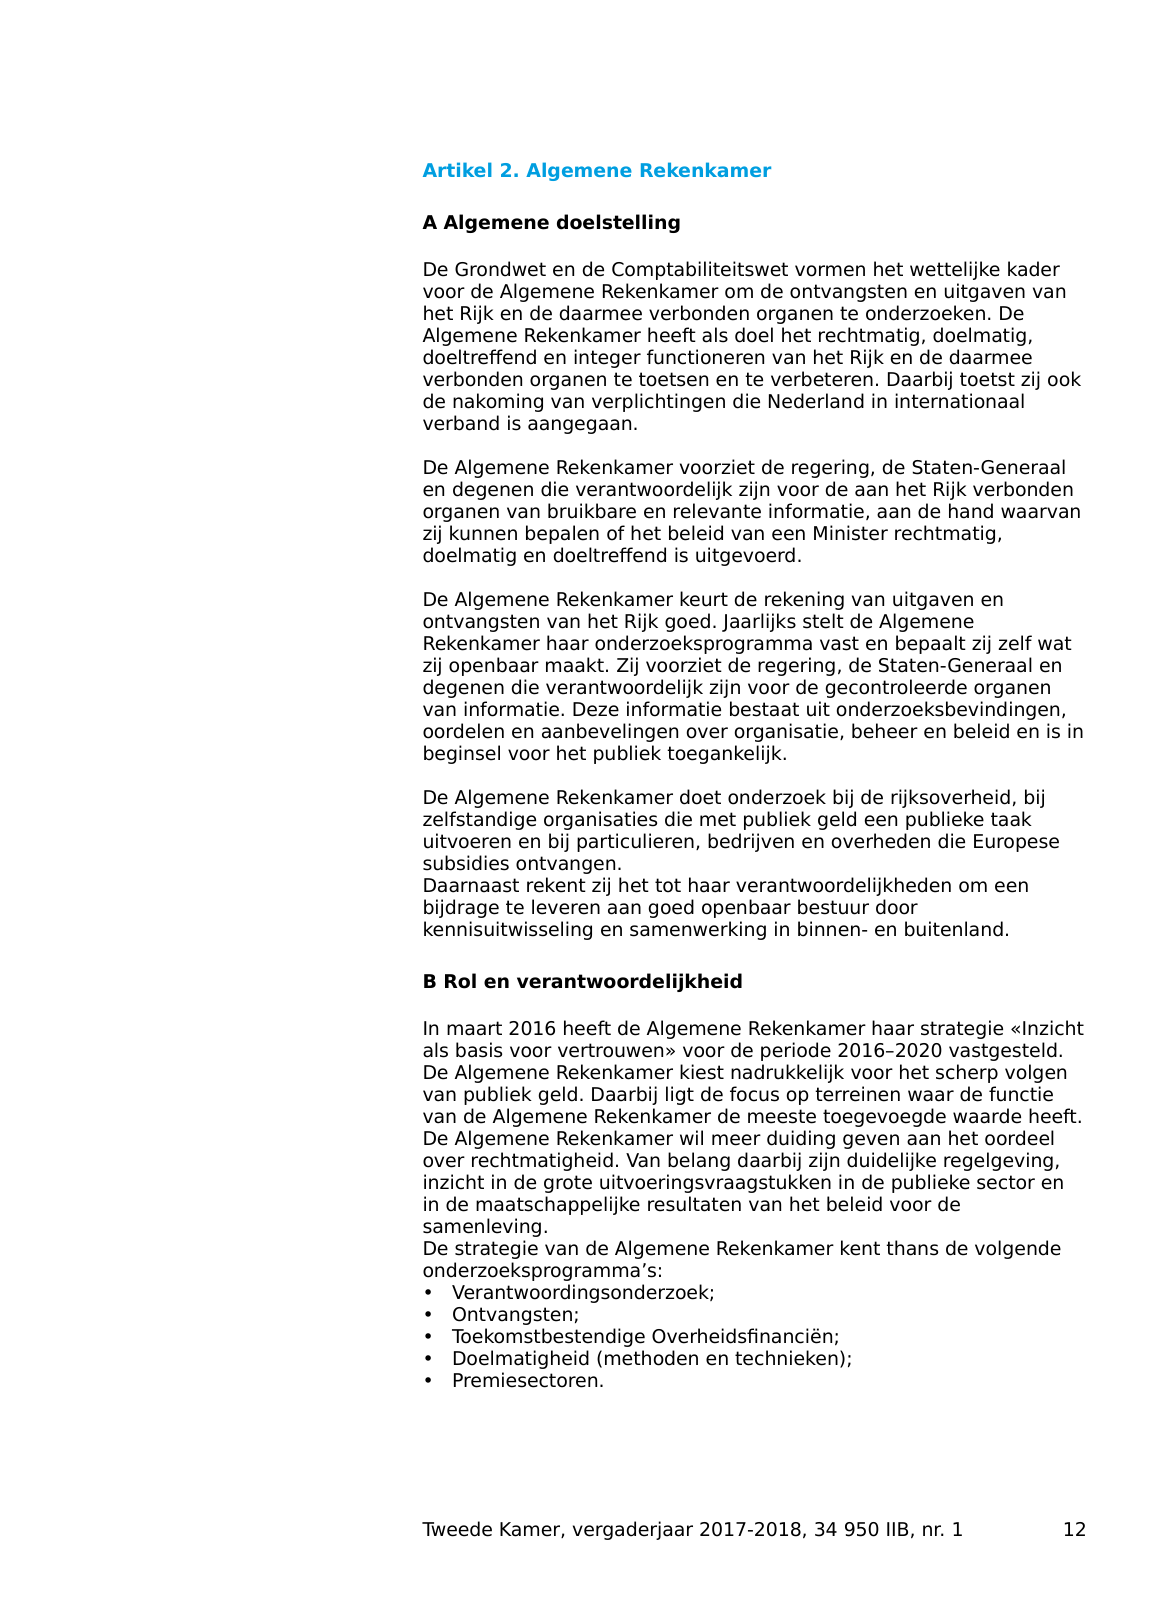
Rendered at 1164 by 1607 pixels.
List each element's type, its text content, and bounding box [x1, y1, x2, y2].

text De strategie van de Algemene Rekenkamer kent thans de volgende onderzoeksprogramma’s: [422, 1238, 1087, 1282]
text De Algemene Rekenkamer keurt de rekening van uitgaven en ontvangsten van het Rijk goed. Jaarlijks stelt de Algemene Rekenkamer haar onderzoeksprogramma vast en bepaalt zij zelf wat zij openbaar maakt. Zij voorziet de regering, de Staten-Generaal en degenen die verantwoordelijk zijn voor de gecontroleerde organen van informatie. Deze informatie bestaat uit onderzoeksbevindingen, oordelen en aanbevelingen over organisatie, beheer en beleid en is in beginsel voor het publiek toegankelijk. [422, 589, 1087, 765]
subtitle Artikel 2. Algemene Rekenkamer [422, 160, 1087, 182]
subtitle B Rol en verantwoordelijkheid [422, 971, 1087, 993]
text De Algemene Rekenkamer voorziet de regering, de Staten-Generaal en degenen die verantwoordelijk zijn voor de aan het Rijk verbonden organen van bruikbare en relevante informatie, aan de hand waarvan zij kunnen bepalen of het beleid van een Minister rechtmatig, doelmatig en doeltreffend is uitgevoerd. [422, 457, 1087, 567]
text • Premiesectoren. [422, 1369, 1087, 1391]
text • Toekomstbestendige Overheidsfinanciën; [422, 1326, 1087, 1347]
text In maart 2016 heeft de Algemene Rekenkamer haar strategie «Inzicht als basis voor vertrouwen» voor de periode 2016–2020 vastgesteld. De Algemene Rekenkamer kiest nadrukkelijk voor het scherp volgen van publiek geld. Daarbij ligt de focus op terreinen waar de functie van de Algemene Rekenkamer de meeste toegevoegde waarde heeft. De Algemene Rekenkamer wil meer duiding geven aan het oordeel over rechtmatigheid. Van belang daarbij zijn duidelijke regelgeving, inzicht in de grote uitvoeringsvraagstukken in de publieke sector en in de maatschappelijke resultaten van het beleid voor de samenleving. [422, 1018, 1087, 1238]
text De Algemene Rekenkamer doet onderzoek bij de rijksoverheid, bij zelfstandige organisaties die met publiek geld een publieke taak uitvoeren en bij particulieren, bedrijven en overheden die Europese subsidies ontvangen. [422, 787, 1087, 875]
subtitle A Algemene doelstelling [422, 212, 1087, 234]
text • Verantwoordingsonderzoek; [422, 1282, 1087, 1303]
text Daarnaast rekent zij het tot haar verantwoordelijkheden om een bijdrage te leveren aan goed openbaar bestuur door kennisuitwisseling en samenwerking in binnen- en buitenland. [422, 875, 1087, 941]
text • Ontvangsten; [422, 1303, 1087, 1326]
text De Grondwet en de Comptabiliteitswet vormen het wettelijke kader voor de Algemene Rekenkamer om de ontvangsten en uitgaven van het Rijk en de daarmee verbonden organen te onderzoeken. De Algemene Rekenkamer heeft als doel het rechtmatig, doelmatig, doeltreffend en integer functioneren van het Rijk en de daarmee verbonden organen te toetsen en te verbeteren. Daarbij toetst zij ook de nakoming van verplichtingen die Nederland in internationaal verband is aangegaan. [422, 259, 1087, 435]
text • Doelmatigheid (methoden en technieken); [422, 1347, 1087, 1369]
